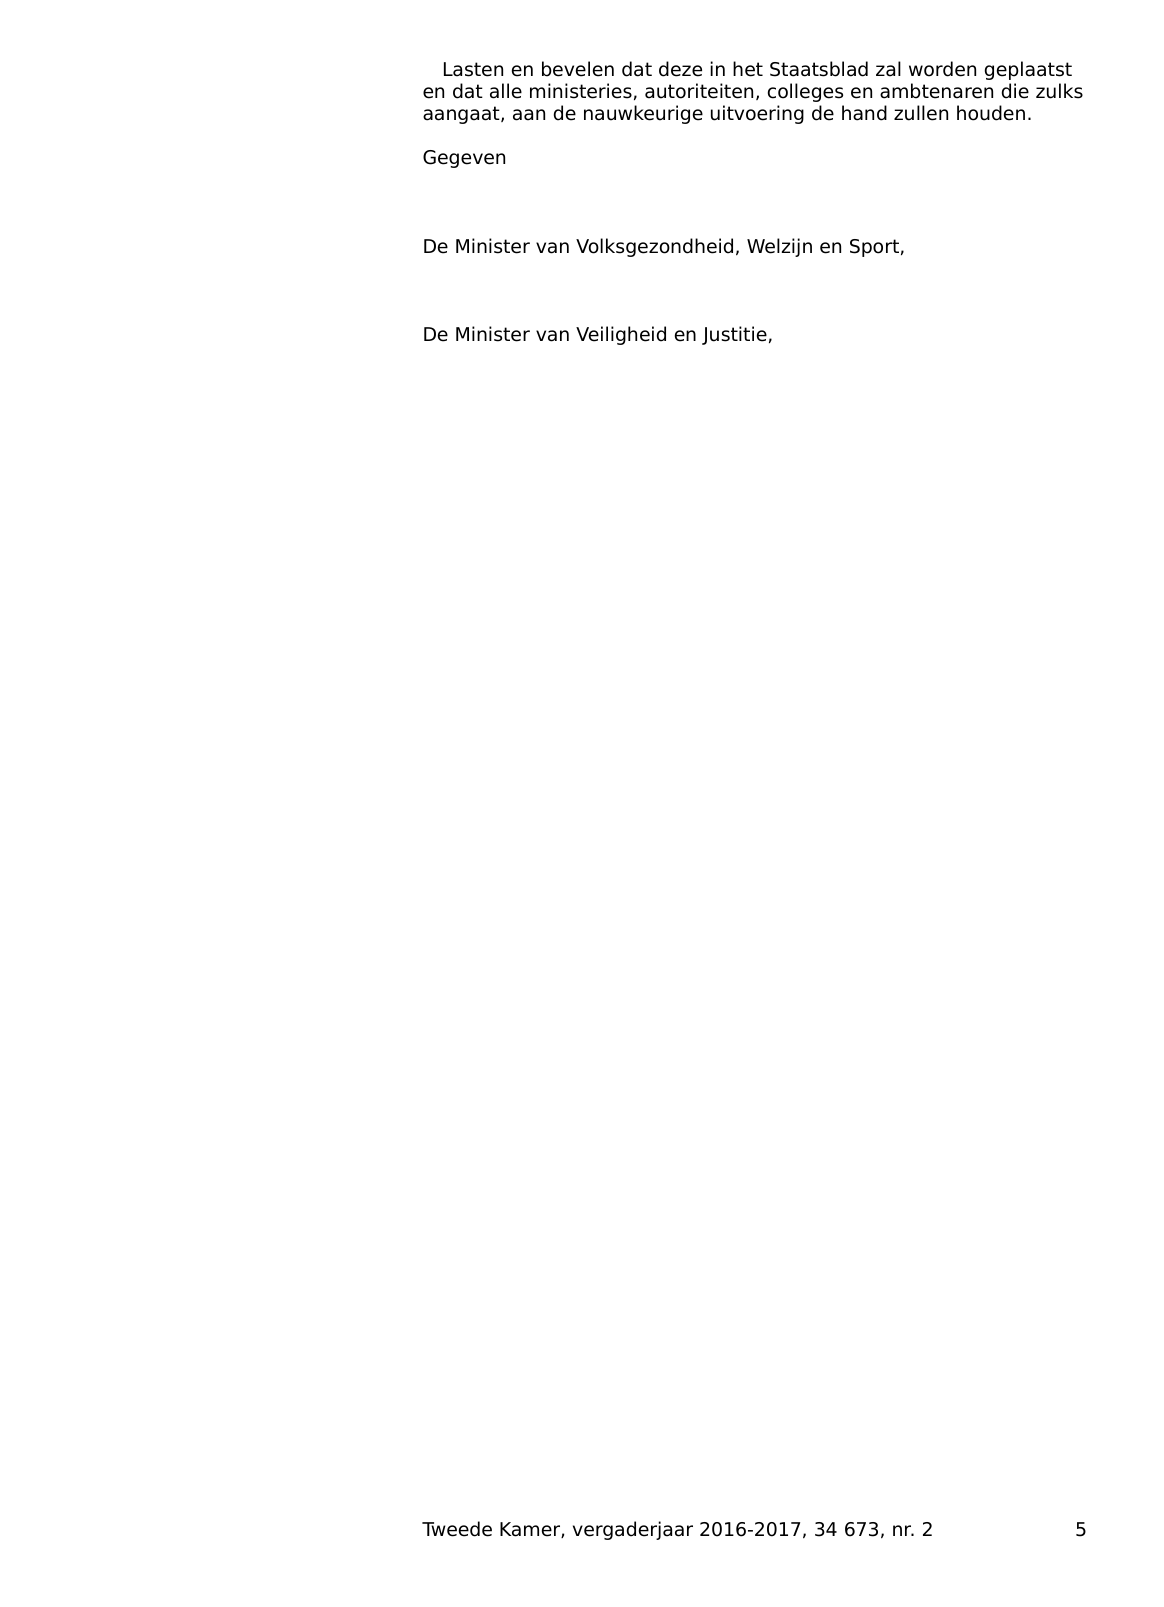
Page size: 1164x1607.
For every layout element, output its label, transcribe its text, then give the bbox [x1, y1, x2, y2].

text Gegeven [422, 147, 1087, 169]
text De Minister van Volksgezondheid, Welzijn en Sport, [422, 236, 1087, 258]
text De Minister van Veiligheid en Justitie, [422, 324, 1087, 346]
text Lasten en bevelen dat deze in het Staatsblad zal worden geplaatst en dat alle ministeries, autoriteiten, colleges en ambtenaren die zulks aangaat, aan de nauwkeurige uitvoering de hand zullen houden. [422, 59, 1087, 125]
